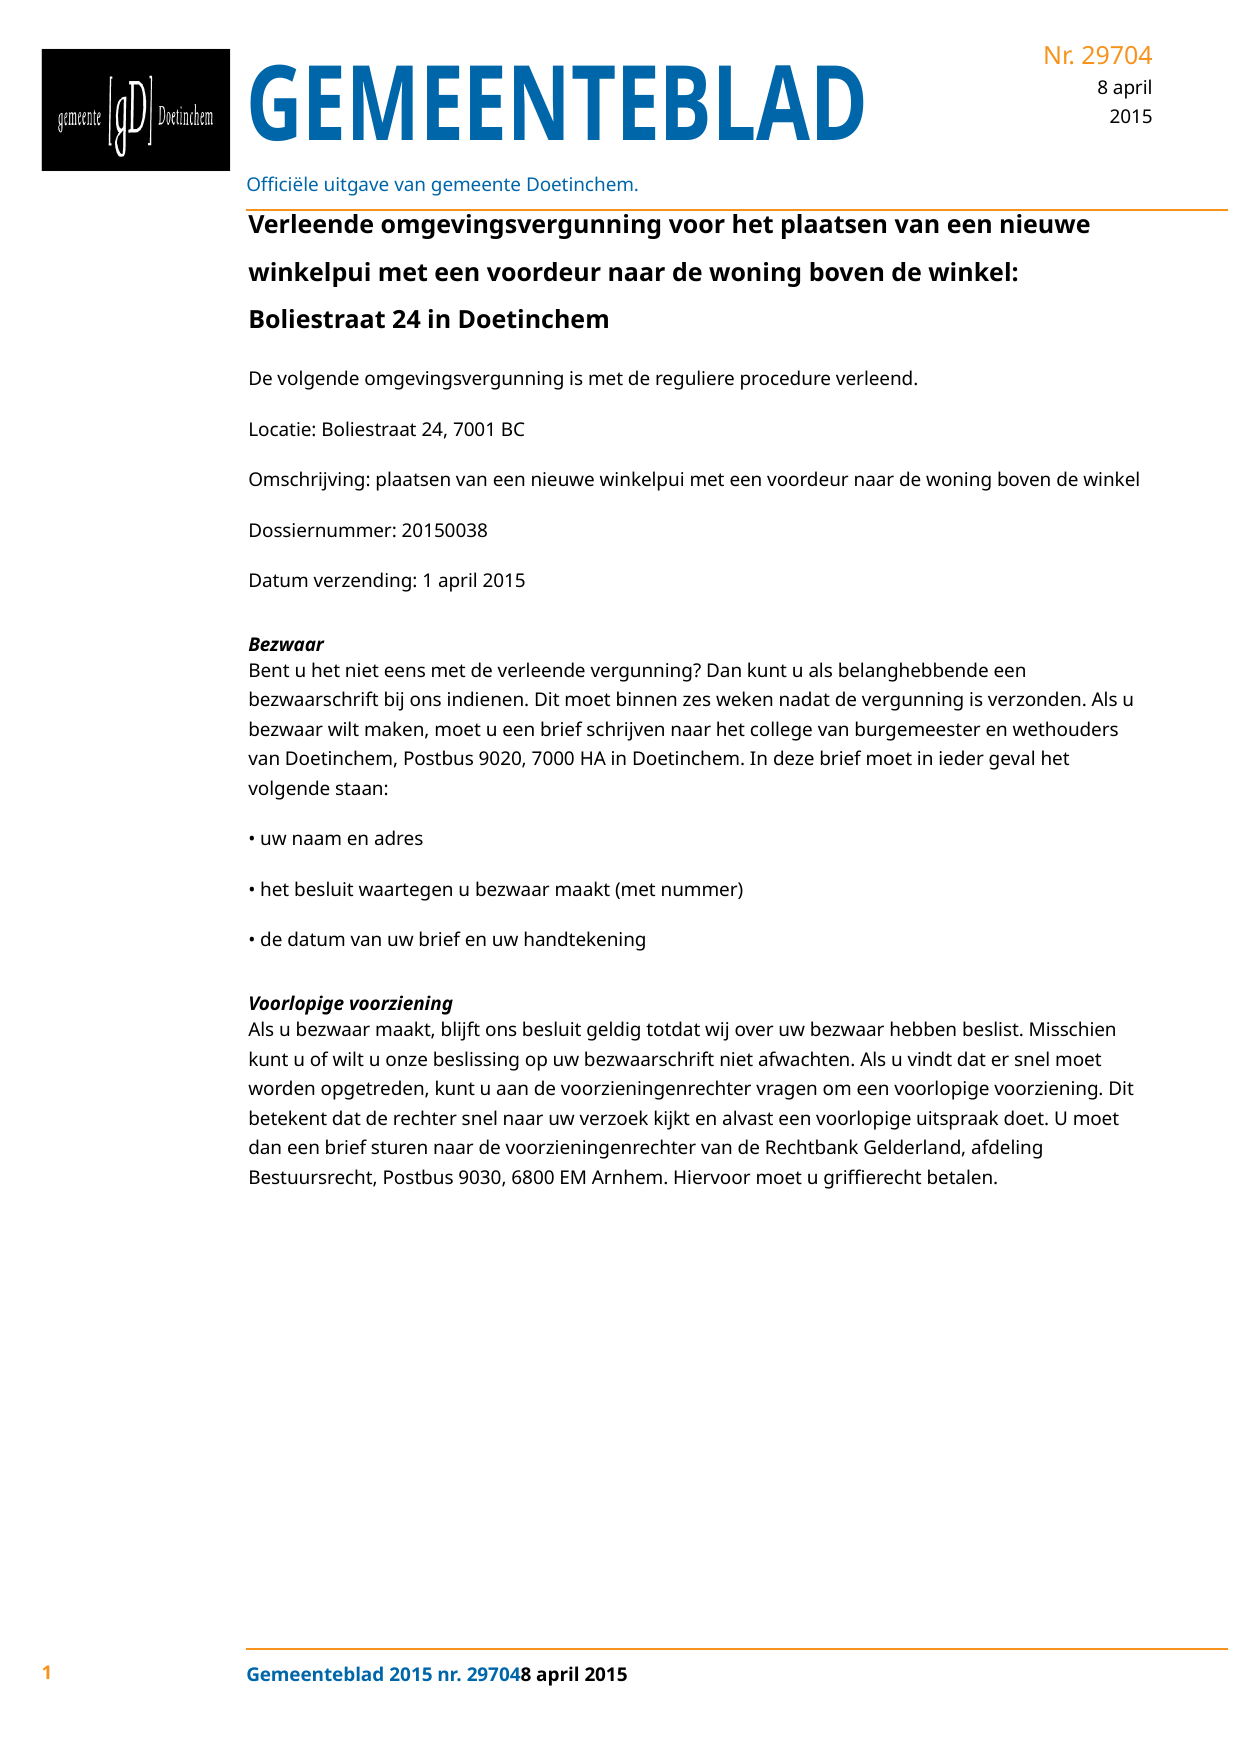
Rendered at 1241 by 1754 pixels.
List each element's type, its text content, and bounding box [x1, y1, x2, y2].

text Dossiernummer: 20150038 [248, 517, 1152, 542]
text Bezwaar [248, 631, 1152, 657]
text • uw naam en adres [248, 826, 1152, 851]
text Omschrijving: plaatsen van een nieuwe winkelpui met een voordeur naar de woning boven de winkel [248, 466, 1152, 492]
text Verleende omgevingsvergunning voor het plaatsen van een nieuwe winkelpui met een voordeur naar de woning boven de winkel: Boliestraat 24 in Doetinchem [248, 211, 1152, 336]
text Datum verzending: 1 april 2015 [248, 567, 1152, 593]
picture [41, 47, 231, 172]
text • de datum van uw brief en uw handtekening [248, 926, 1152, 952]
text Locatie: Boliestraat 24, 7001 BC [248, 416, 1152, 442]
text • het besluit waartegen u bezwaar maakt (met nummer) [248, 876, 1152, 902]
text Als u bezwaar maakt, blijft ons besluit geldig totdat wij over uw bezwaar hebben beslist. Misschien kunt u of wilt u onze beslissing op uw bezwaarschrift niet afwachten. Als u vindt dat er snel moet worden opgetreden, kunt u aan de voorzieningenrechter vragen om een voorlopige voorziening. Dit betekent dat de rechter snel naar uw verzoek kijkt en alvast een voorlopige uitspraak doet. U moet dan een brief sturen naar de voorzieningenrechter van de Rechtbank Gelderland, afdeling Bestuursrecht, Postbus 9030, 6800 EM Arnhem. Hiervoor moet u griffierecht betalen. [248, 1016, 1152, 1190]
text De volgende omgevingsvergunning is met de reguliere procedure verleend. [248, 366, 1152, 391]
text Bent u het niet eens met de verleende vergunning? Dan kunt u als belanghebbende een bezwaarschrift bij ons indienen. Dit moet binnen zes weken nadat de vergunning is verzonden. Als u bezwaar wilt maken, moet u een brief schrijven naar het college van burgemeester en wethouders van Doetinchem, Postbus 9020, 7000 HA in Doetinchem. In deze brief moet in ieder geval het volgende staan: [248, 657, 1152, 801]
text Voorlopige voorziening [248, 990, 1152, 1016]
